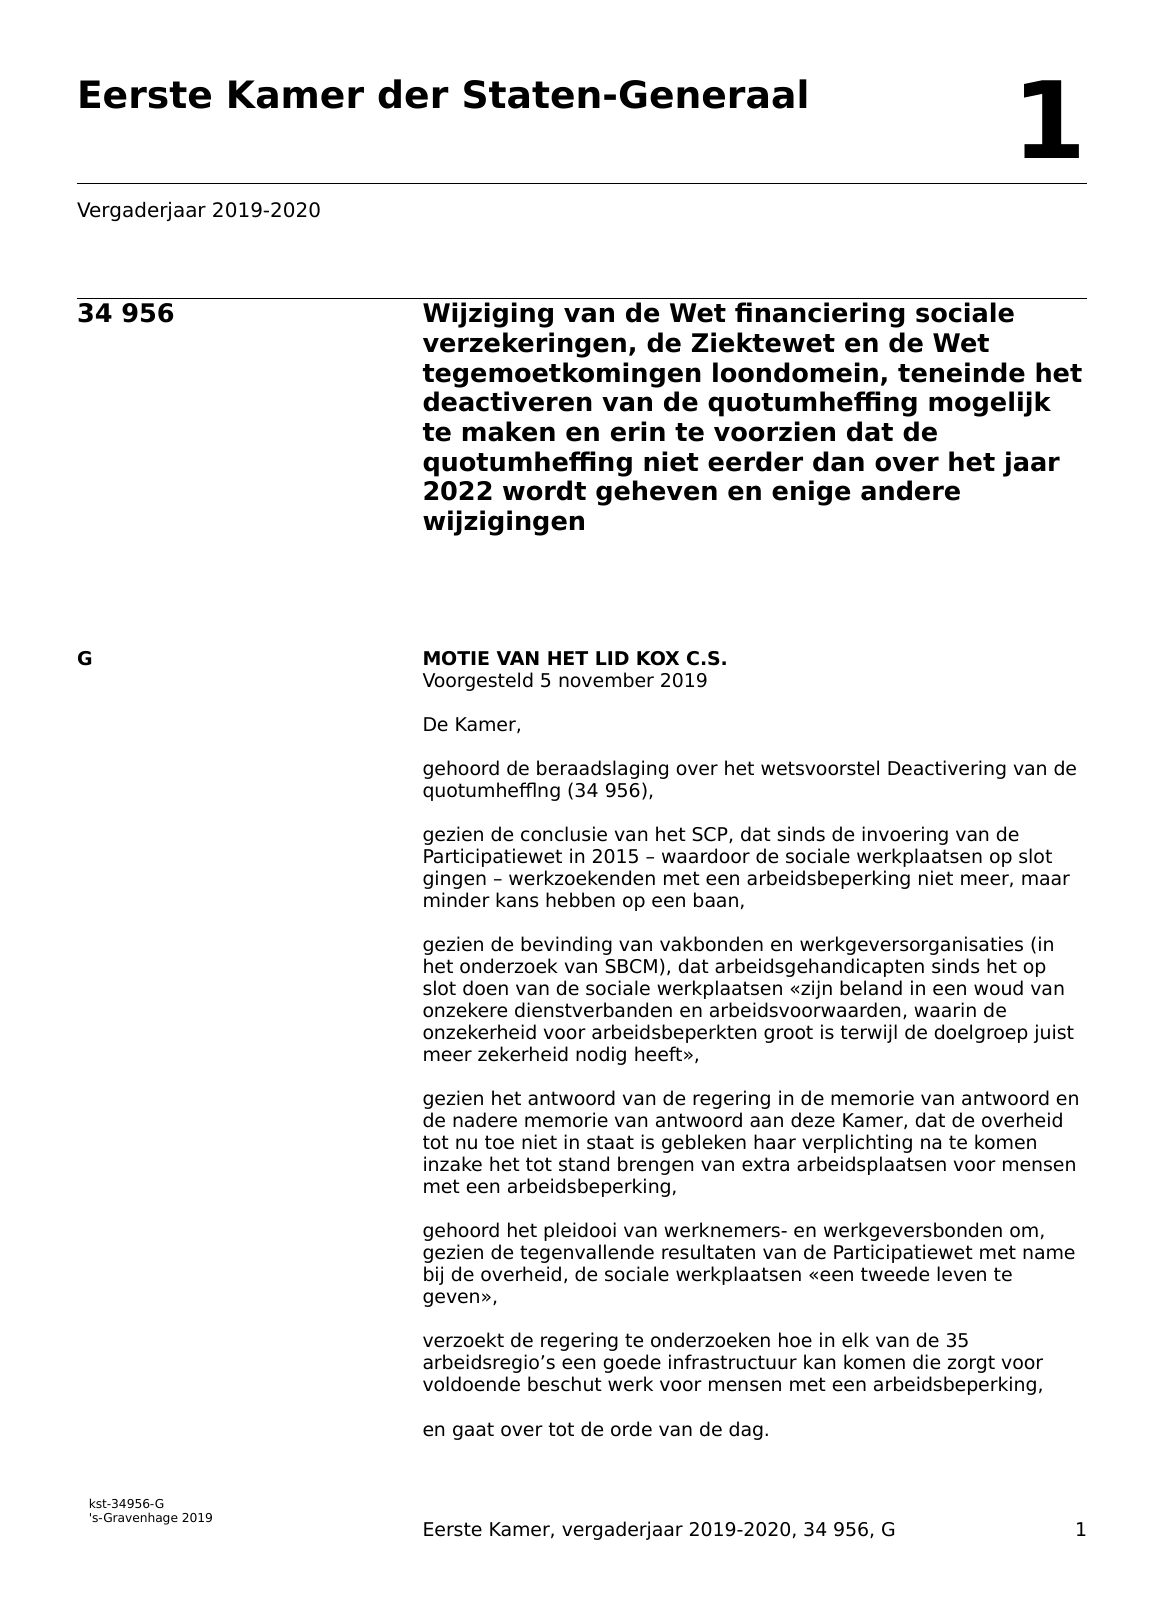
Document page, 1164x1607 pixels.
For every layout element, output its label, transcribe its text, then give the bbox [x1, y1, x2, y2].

table_header Eerste Kamer der Staten-Generaal [77, 59, 886, 183]
text gehoord het pleidooi van werknemers- en werkgeversbonden om, gezien de tegenvallende resultaten van de Participatiewet met name bij de overheid, de sociale werkplaatsen «een tweede leven te geven», [422, 1220, 1087, 1308]
subtitle G MOTIE VAN HET LID KOX C.S. [77, 647, 1087, 669]
text gezien het antwoord van de regering in de memorie van antwoord en de nadere memorie van antwoord aan deze Kamer, dat de overheid tot nu toe niet in staat is gebleken haar verplichting na te komen inzake het tot stand brengen van extra arbeidsplaatsen voor mensen met een arbeidsbeperking, [422, 1088, 1087, 1198]
text verzoekt de regering te onderzoeken hoe in elk van de 35 arbeidsregio’s een goede infrastructuur kan komen die zorgt voor voldoende beschut werk voor mensen met een arbeidsbeperking, [422, 1330, 1087, 1396]
subtitle 34 956 Wijziging van de Wet financiering sociale verzekeringen, de Ziektewet en de Wet tegemoetkomingen loondomein, teneinde het deactiveren van de quotumheffing mogelijk te maken en erin te voorzien dat de quotumheffing niet eerder dan over het jaar 2022 wordt geheven en enige andere wijzigingen [77, 299, 1087, 536]
text gehoord de beraadslaging over het wetsvoorstel Deactivering van de quotumhefflng (34 956), [422, 758, 1087, 802]
text kst-34956-G [88, 1497, 323, 1511]
text Voorgesteld 5 november 2019 [422, 669, 1087, 691]
text De Kamer, [422, 714, 1087, 736]
text gezien de bevinding van vakbonden en werkgeversorganisaties (in het onderzoek van SBCM), dat arbeidsgehandicapten sinds het op slot doen van de sociale werkplaatsen «zijn beland in een woud van onzekere dienstverbanden en arbeidsvoorwaarden, waarin de onzekerheid voor arbeidsbeperkten groot is terwijl de doelgroep juist meer zekerheid nodig heeft», [422, 934, 1087, 1066]
text en gaat over tot de orde van de dag. [422, 1418, 1087, 1440]
table_header 1 [886, 59, 1087, 183]
text 's-Gravenhage 2019 [88, 1511, 323, 1525]
table_cell Vergaderjaar 2019-2020 [77, 184, 1087, 298]
text gezien de conclusie van het SCP, dat sinds de invoering van de Participatiewet in 2015 – waardoor de sociale werkplaatsen op slot gingen – werkzoekenden met een arbeidsbeperking niet meer, maar minder kans hebben op een baan, [422, 824, 1087, 912]
